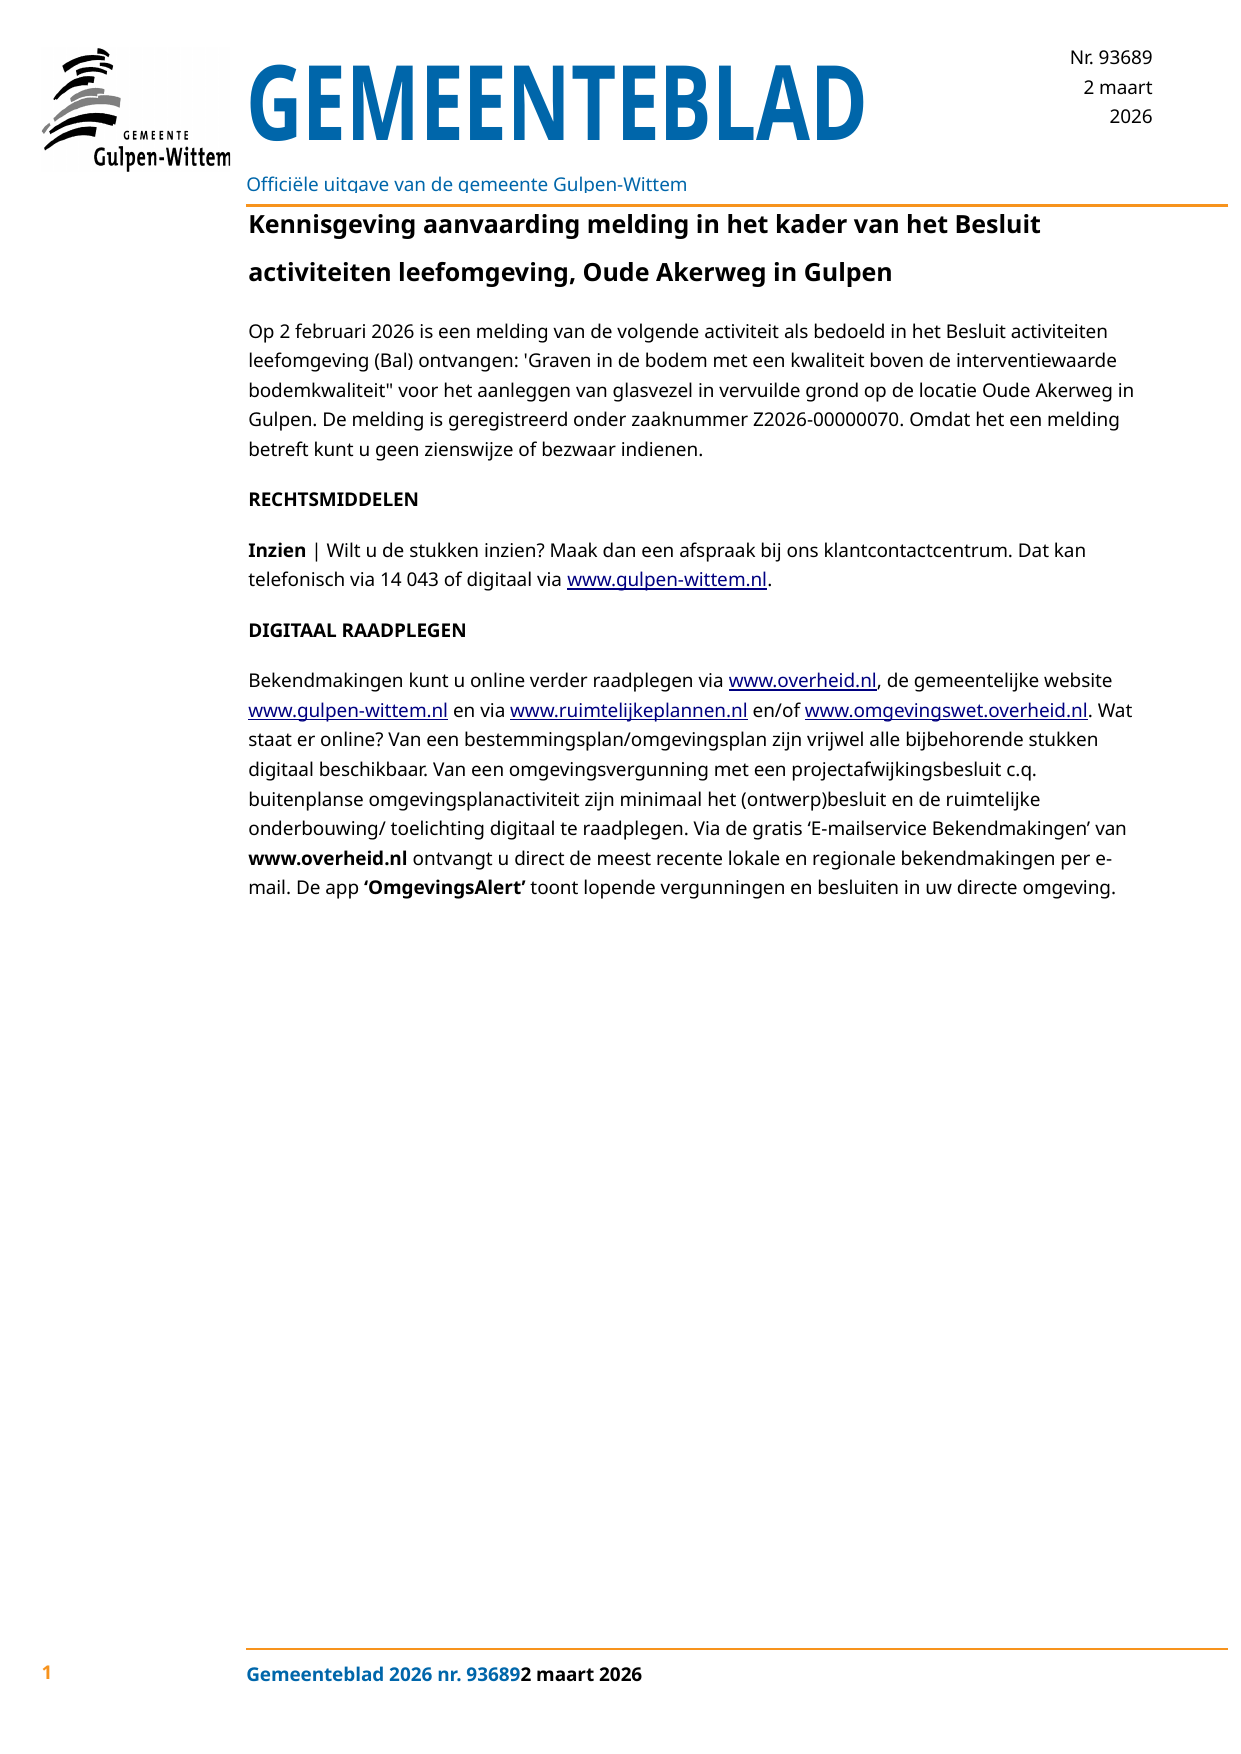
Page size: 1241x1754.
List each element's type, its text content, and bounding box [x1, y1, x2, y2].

text DIGITAAL RAADPLEGEN [248, 617, 1152, 643]
text RECHTSMIDDELEN [248, 487, 1152, 512]
picture [41, 47, 231, 172]
text Op 2 februari 2026 is een melding van de volgende activiteit als bedoeld in het Besluit activiteiten leefomgeving (Bal) ontvangen: 'Graven in de bodem met een kwaliteit boven de interventiewaarde bodemkwaliteit" voor het aanleggen van glasvezel in vervuilde grond op de locatie Oude Akerweg in Gulpen. De melding is geregistreerd onder zaaknummer Z2026-00000070. Omdat het een melding betreft kunt u geen zienswijze of bezwaar indienen. [248, 318, 1152, 462]
text Kennisgeving aanvaarding melding in het kader van het Besluit activiteiten leefomgeving, Oude Akerweg in Gulpen [248, 207, 1152, 288]
text Bekendmakingen kunt u online verder raadplegen via www.overheid.nl, de gemeentelijke website www.gulpen-wittem.nl en via www.ruimtelijkeplannen.nl en/of www.omgevingswet.overheid.nl. Wat staat er online? Van een bestemmingsplan/omgevingsplan zijn vrijwel alle bijbehorende stukken digitaal beschikbaar. Van een omgevingsvergunning met een projectafwijkingsbesluit c.q. buitenplanse omgevingsplanactiviteit zijn minimaal het (ontwerp)besluit en de ruimtelijke onderbouwing/ toelichting digitaal te raadplegen. Via de gratis ‘E-mailservice Bekendmakingen’ van www.overheid.nl ontvangt u direct de meest recente lokale en regionale bekendmakingen per e-mail. De app ‘OmgevingsAlert’ toont lopende vergunningen en besluiten in uw directe omgeving. [248, 667, 1152, 900]
text Inzien | Wilt u de stukken inzien? Maak dan een afspraak bij ons klantcontactcentrum. Dat kan telefonisch via 14 043 of digitaal via www.gulpen-wittem.nl. [248, 537, 1152, 592]
